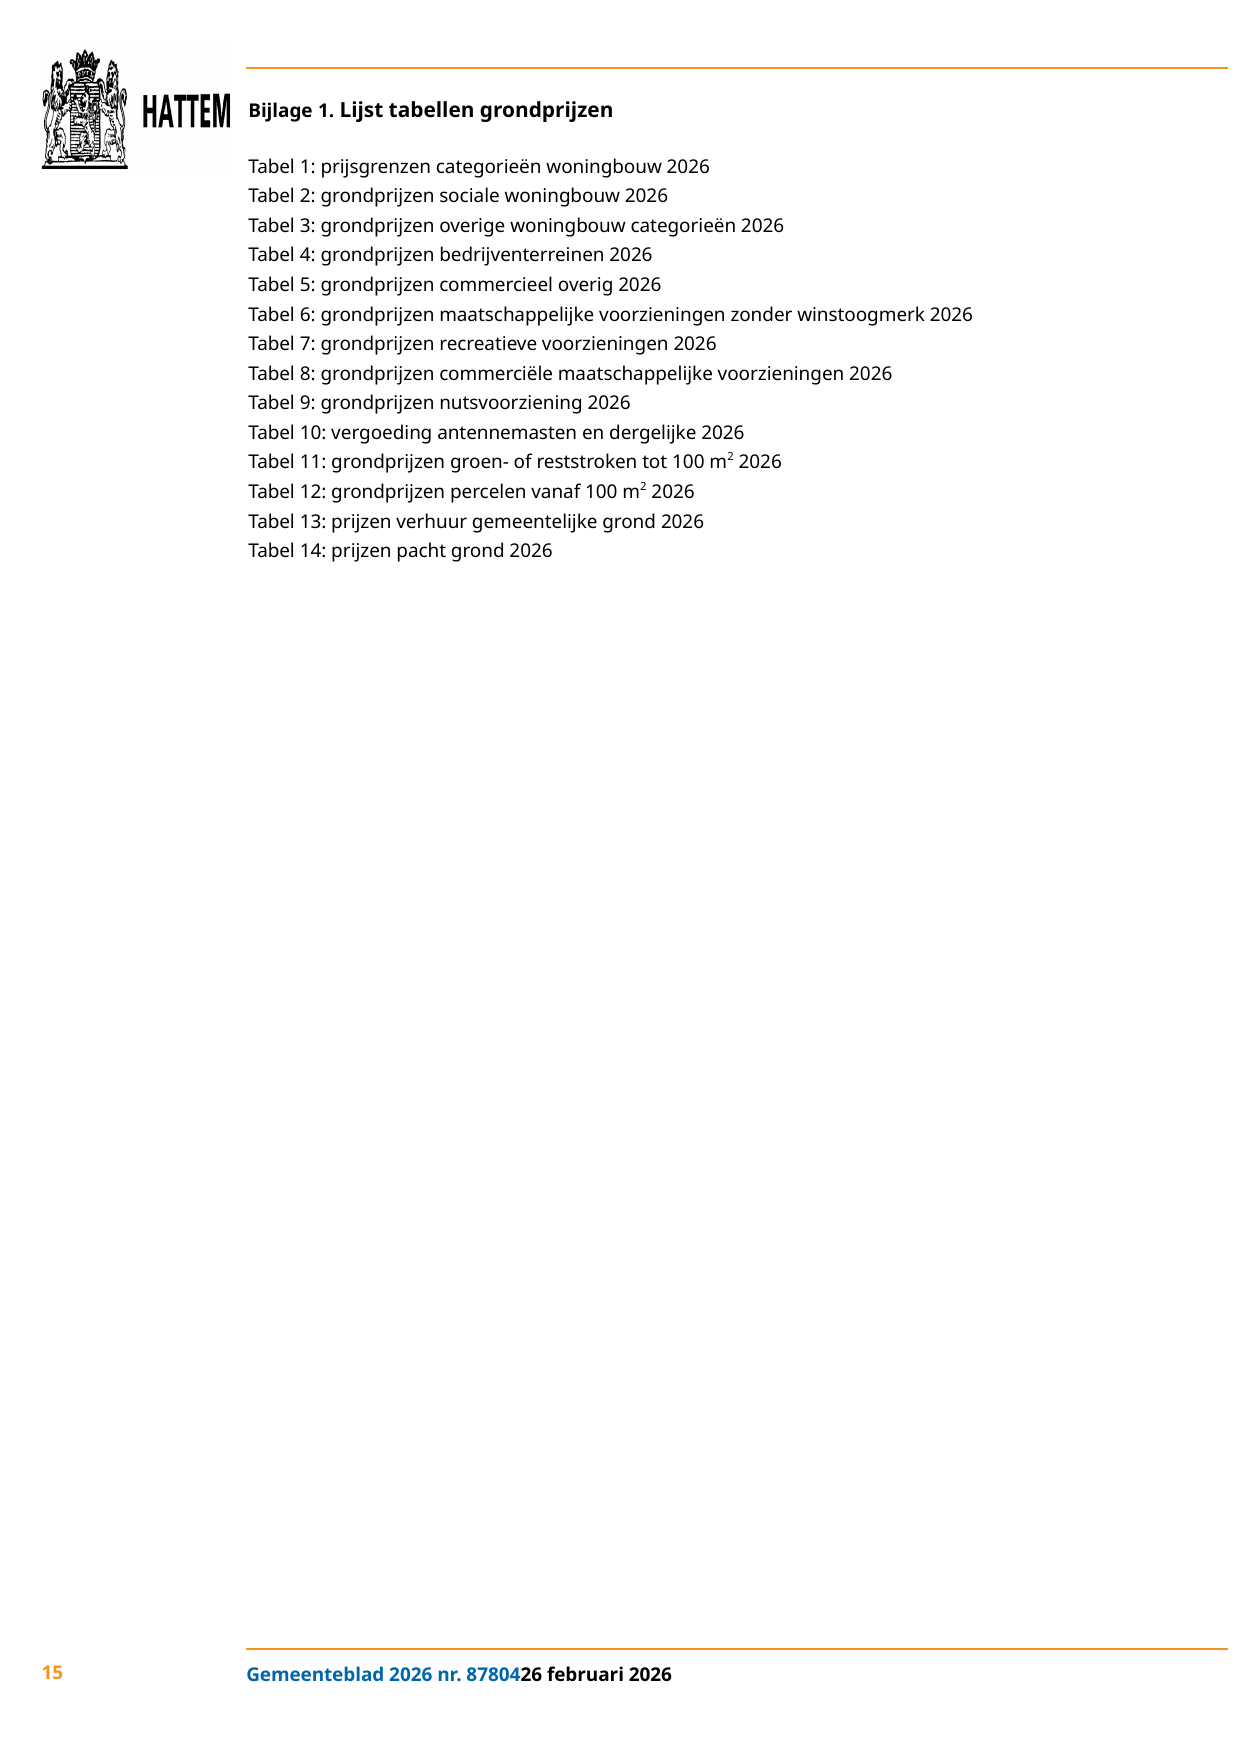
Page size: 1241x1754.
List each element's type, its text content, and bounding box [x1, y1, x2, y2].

text Tabel 4: grondprijzen bedrijventerreinen 2026 [248, 242, 1152, 267]
text Tabel 2: grondprijzen sociale woningbouw 2026 [248, 182, 1152, 208]
text Tabel 11: grondprijzen groen- of reststroken tot 100 m2 2026 [248, 449, 1152, 474]
text Tabel 14: prijzen pacht grond 2026 [248, 537, 1152, 563]
text Tabel 1: prijsgrenzen categorieën woningbouw 2026 [248, 153, 1152, 179]
text Tabel 12: grondprijzen percelen vanaf 100 m2 2026 [248, 478, 1152, 504]
text Tabel 8: grondprijzen commerciële maatschappelijke voorzieningen 2026 [248, 360, 1152, 386]
text Tabel 9: grondprijzen nutsvoorziening 2026 [248, 389, 1152, 415]
text Tabel 13: prijzen verhuur gemeentelijke grond 2026 [248, 508, 1152, 534]
text Bijlage 1. Lijst tabellen grondprijzen [248, 95, 1152, 123]
picture [41, 47, 231, 172]
text Tabel 10: vergoeding antennemasten en dergelijke 2026 [248, 419, 1152, 445]
text Tabel 5: grondprijzen commercieel overig 2026 [248, 271, 1152, 297]
text Tabel 6: grondprijzen maatschappelijke voorzieningen zonder winstoogmerk 2026 [248, 301, 1152, 327]
text Tabel 3: grondprijzen overige woningbouw categorieën 2026 [248, 212, 1152, 238]
text Tabel 7: grondprijzen recreatieve voorzieningen 2026 [248, 330, 1152, 356]
